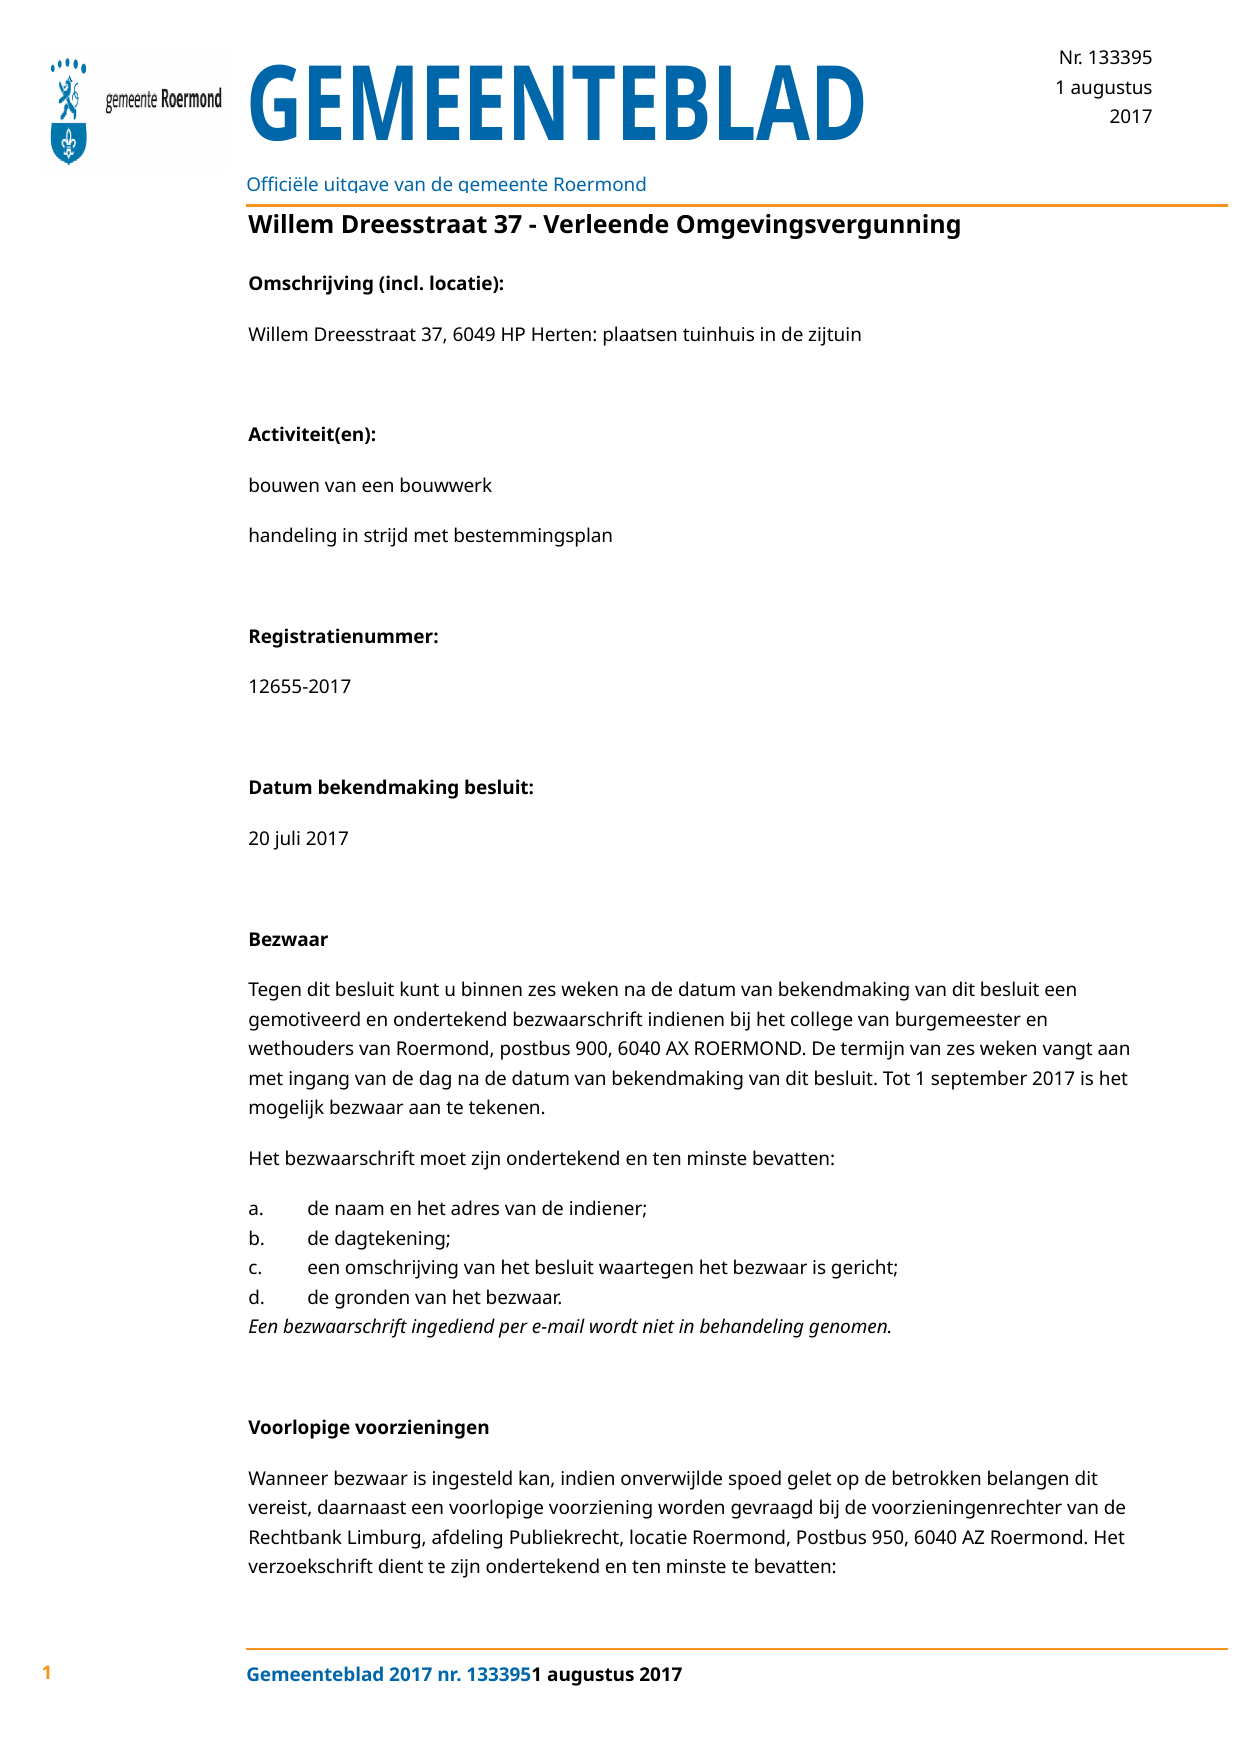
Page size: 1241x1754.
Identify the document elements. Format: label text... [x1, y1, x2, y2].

list een omschrijving van het besluit waartegen het bezwaar is gericht; [248, 1254, 1152, 1280]
text Omschrijving (incl. locatie): [248, 270, 1152, 296]
text Datum bekendmaking besluit: [248, 774, 1152, 800]
text Voorlopige voorzieningen [248, 1414, 1152, 1440]
text handeling in strijd met bestemmingsplan [248, 522, 1152, 548]
text Tegen dit besluit kunt u binnen zes weken na de datum van bekendmaking van dit besluit een gemotiveerd en ondertekend bezwaarschrift indienen bij het college van burgemeester en wethouders van Roermond, postbus 900, 6040 AX ROERMOND. De termijn van zes weken vangt aan met ingang van de dag na de datum van bekendmaking van dit besluit. Tot 1 september 2017 is het mogelijk bezwaar aan te tekenen. [248, 976, 1152, 1120]
text Registratienummer: [248, 623, 1152, 649]
list de dagtekening; [248, 1225, 1152, 1251]
text Het bezwaarschrift moet zijn ondertekend en ten minste bevatten: [248, 1145, 1152, 1171]
picture [41, 47, 231, 172]
text Wanneer bezwaar is ingesteld kan, indien onverwijlde spoed gelet op de betrokken belangen dit vereist, daarnaast een voorlopige voorziening worden gevraagd bij de voorzieningenrechter van de Rechtbank Limburg, afdeling Publiekrecht, locatie Roermond, Postbus 950, 6040 AZ Roermond. Het verzoekschrift dient te zijn ondertekend en ten minste te bevatten: [248, 1465, 1152, 1579]
text 20 juli 2017 [248, 825, 1152, 851]
text Willem Dreesstraat 37, 6049 HP Herten: plaatsen tuinhuis in de zijtuin [248, 321, 1152, 346]
text 12655-2017 [248, 674, 1152, 699]
text bouwen van een bouwwerk [248, 472, 1152, 498]
text Activiteit(en): [248, 422, 1152, 447]
list de gronden van het bezwaar. [248, 1284, 1152, 1310]
text Bezwaar [248, 926, 1152, 951]
text Een bezwaarschrift ingediend per e-mail wordt niet in behandeling genomen. [248, 1314, 1152, 1339]
text Willem Dreesstraat 37 - Verleende Omgevingsvergunning [248, 207, 1152, 241]
list de naam en het adres van de indiener; [248, 1195, 1152, 1221]
